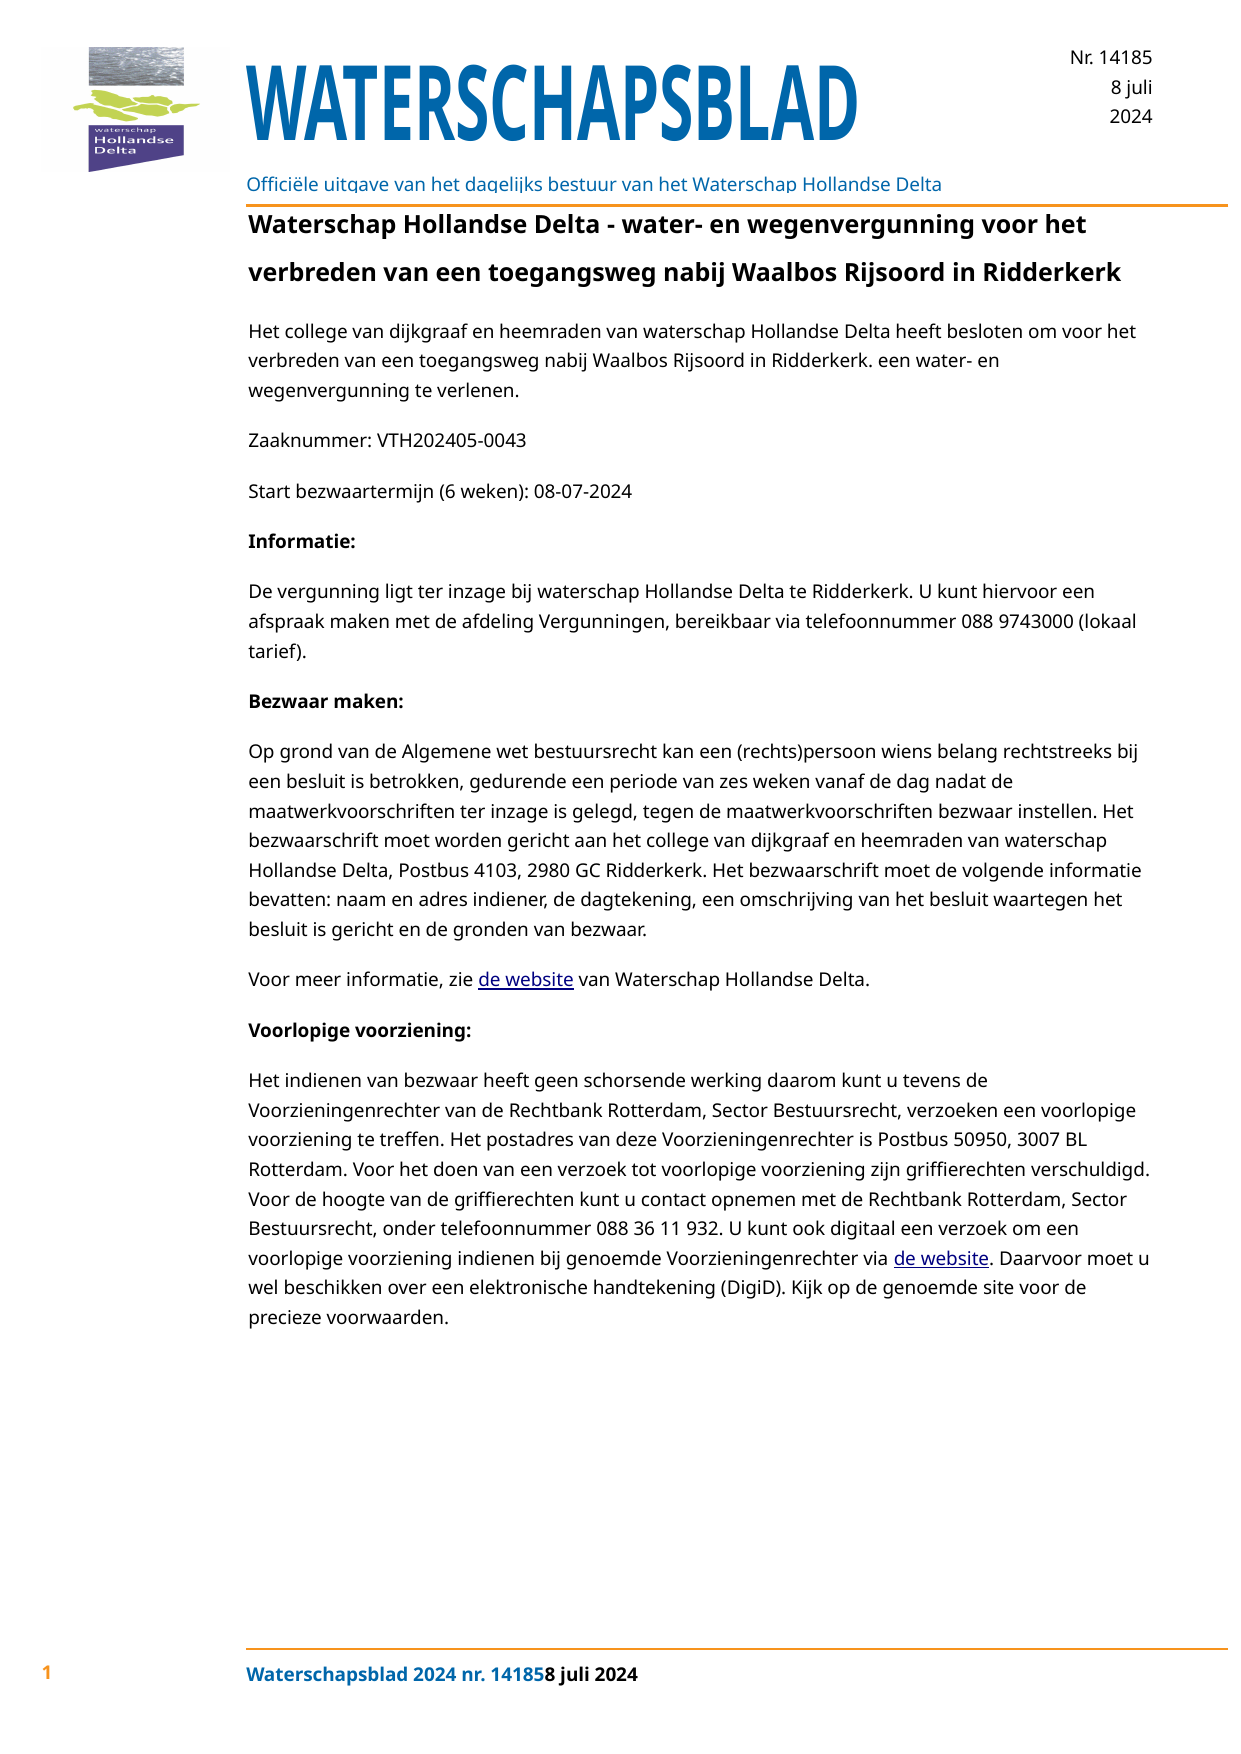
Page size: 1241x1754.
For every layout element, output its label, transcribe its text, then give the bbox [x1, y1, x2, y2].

text Het college van dijkgraaf en heemraden van waterschap Hollandse Delta heeft besloten om voor het verbreden van een toegangsweg nabij Waalbos Rijsoord in Ridderkerk. een water- en wegenvergunning te verlenen. [248, 318, 1152, 403]
text Bezwaar maken: [248, 688, 1152, 714]
text Waterschap Hollandse Delta - water- en wegenvergunning voor het verbreden van een toegangsweg nabij Waalbos Rijsoord in Ridderkerk [248, 207, 1152, 288]
text Voor meer informatie, zie de website van Waterschap Hollandse Delta. [248, 967, 1152, 992]
picture [41, 47, 231, 172]
text Het indienen van bezwaar heeft geen schorsende werking daarom kunt u tevens de Voorzieningenrechter van de Rechtbank Rotterdam, Sector Bestuursrecht, verzoeken een voorlopige voorziening te treffen. Het postadres van deze Voorzieningenrechter is Postbus 50950, 3007 BL Rotterdam. Voor het doen van een verzoek tot voorlopige voorziening zijn griffierechten verschuldigd. Voor de hoogte van de griffierechten kunt u contact opnemen met de Rechtbank Rotterdam, Sector Bestuursrecht, onder telefoonnummer 088 36 11 932. U kunt ook digitaal een verzoek om een voorlopige voorziening indienen bij genoemde Voorzieningenrechter via de website. Daarvoor moet u wel beschikken over een elektronische handtekening (DigiD). Kijk op de genoemde site voor de precieze voorwaarden. [248, 1067, 1152, 1330]
text Informatie: [248, 528, 1152, 554]
text Start bezwaartermijn (6 weken): 08-07-2024 [248, 478, 1152, 504]
text Op grond van de Algemene wet bestuursrecht kan een (rechts)persoon wiens belang rechtstreeks bij een besluit is betrokken, gedurende een periode van zes weken vanaf de dag nadat de maatwerkvoorschriften ter inzage is gelegd, tegen de maatwerkvoorschriften bezwaar instellen. Het bezwaarschrift moet worden gericht aan het college van dijkgraaf en heemraden van waterschap Hollandse Delta, Postbus 4103, 2980 GC Ridderkerk. Het bezwaarschrift moet de volgende informatie bevatten: naam en adres indiener, de dagtekening, een omschrijving van het besluit waartegen het besluit is gericht en de gronden van bezwaar. [248, 739, 1152, 942]
text Zaaknummer: VTH202405-0043 [248, 427, 1152, 453]
text Voorlopige voorziening: [248, 1017, 1152, 1043]
text De vergunning ligt ter inzage bij waterschap Hollandse Delta te Ridderkerk. U kunt hiervoor een afspraak maken met de afdeling Vergunningen, bereikbaar via telefoonnummer 088 9743000 (lokaal tarief). [248, 579, 1152, 664]
